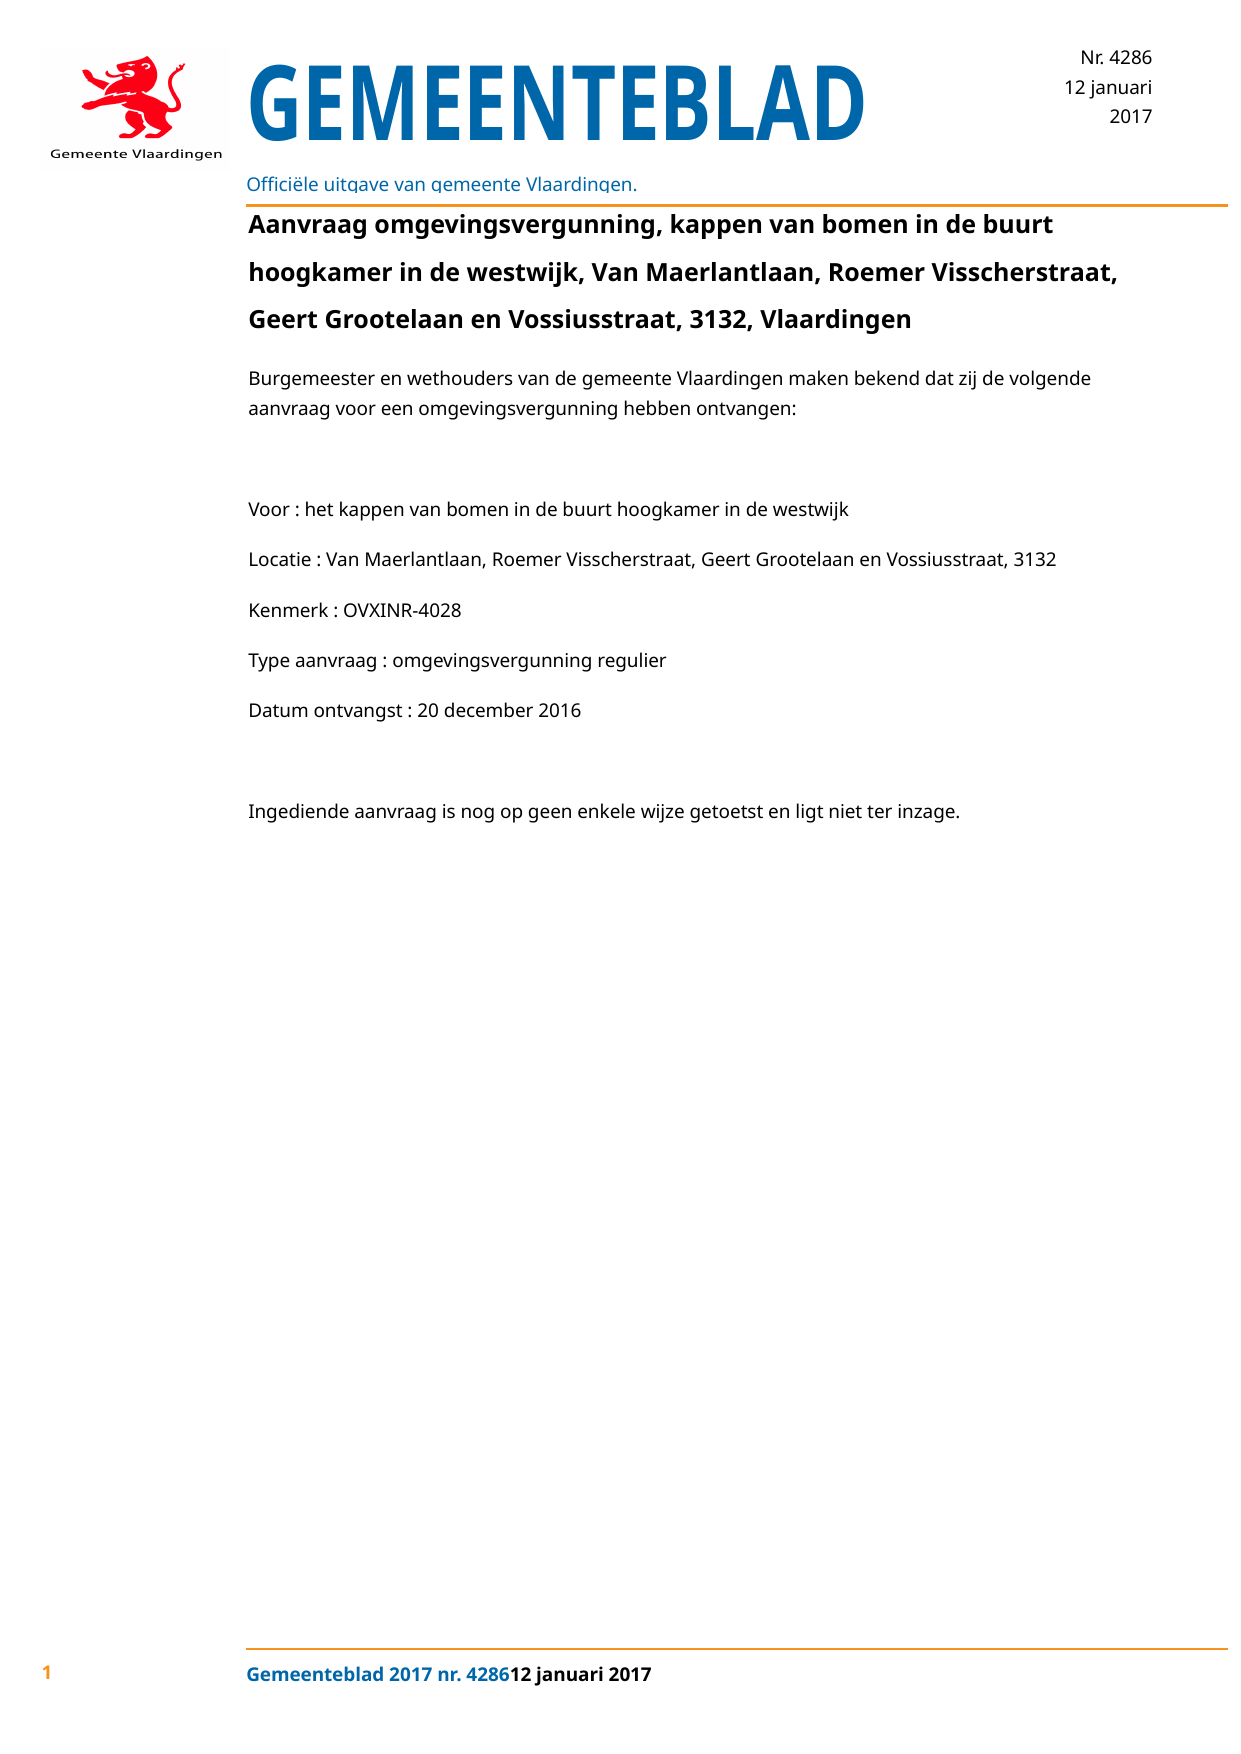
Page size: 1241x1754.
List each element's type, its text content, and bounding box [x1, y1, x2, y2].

text Locatie : Van Maerlantlaan, Roemer Visscherstraat, Geert Grootelaan en Vossiusstraat, 3132 [248, 546, 1152, 572]
text Type aanvraag : omgevingsvergunning regulier [248, 647, 1152, 673]
text Burgemeester en wethouders van de gemeente Vlaardingen maken bekend dat zij de volgende aanvraag voor een omgevingsvergunning hebben ontvangen: [248, 366, 1152, 421]
text Aanvraag omgevingsvergunning, kappen van bomen in de buurt hoogkamer in de westwijk, Van Maerlantlaan, Roemer Visscherstraat, Geert Grootelaan en Vossiusstraat, 3132, Vlaardingen [248, 207, 1152, 336]
text Ingediende aanvraag is nog op geen enkele wijze getoetst en ligt niet ter inzage. [248, 798, 1152, 824]
text Datum ontvangst : 20 december 2016 [248, 698, 1152, 723]
picture [41, 47, 231, 172]
text Kenmerk : OVXINR-4028 [248, 597, 1152, 622]
text Voor : het kappen van bomen in de buurt hoogkamer in de westwijk [248, 496, 1152, 522]
